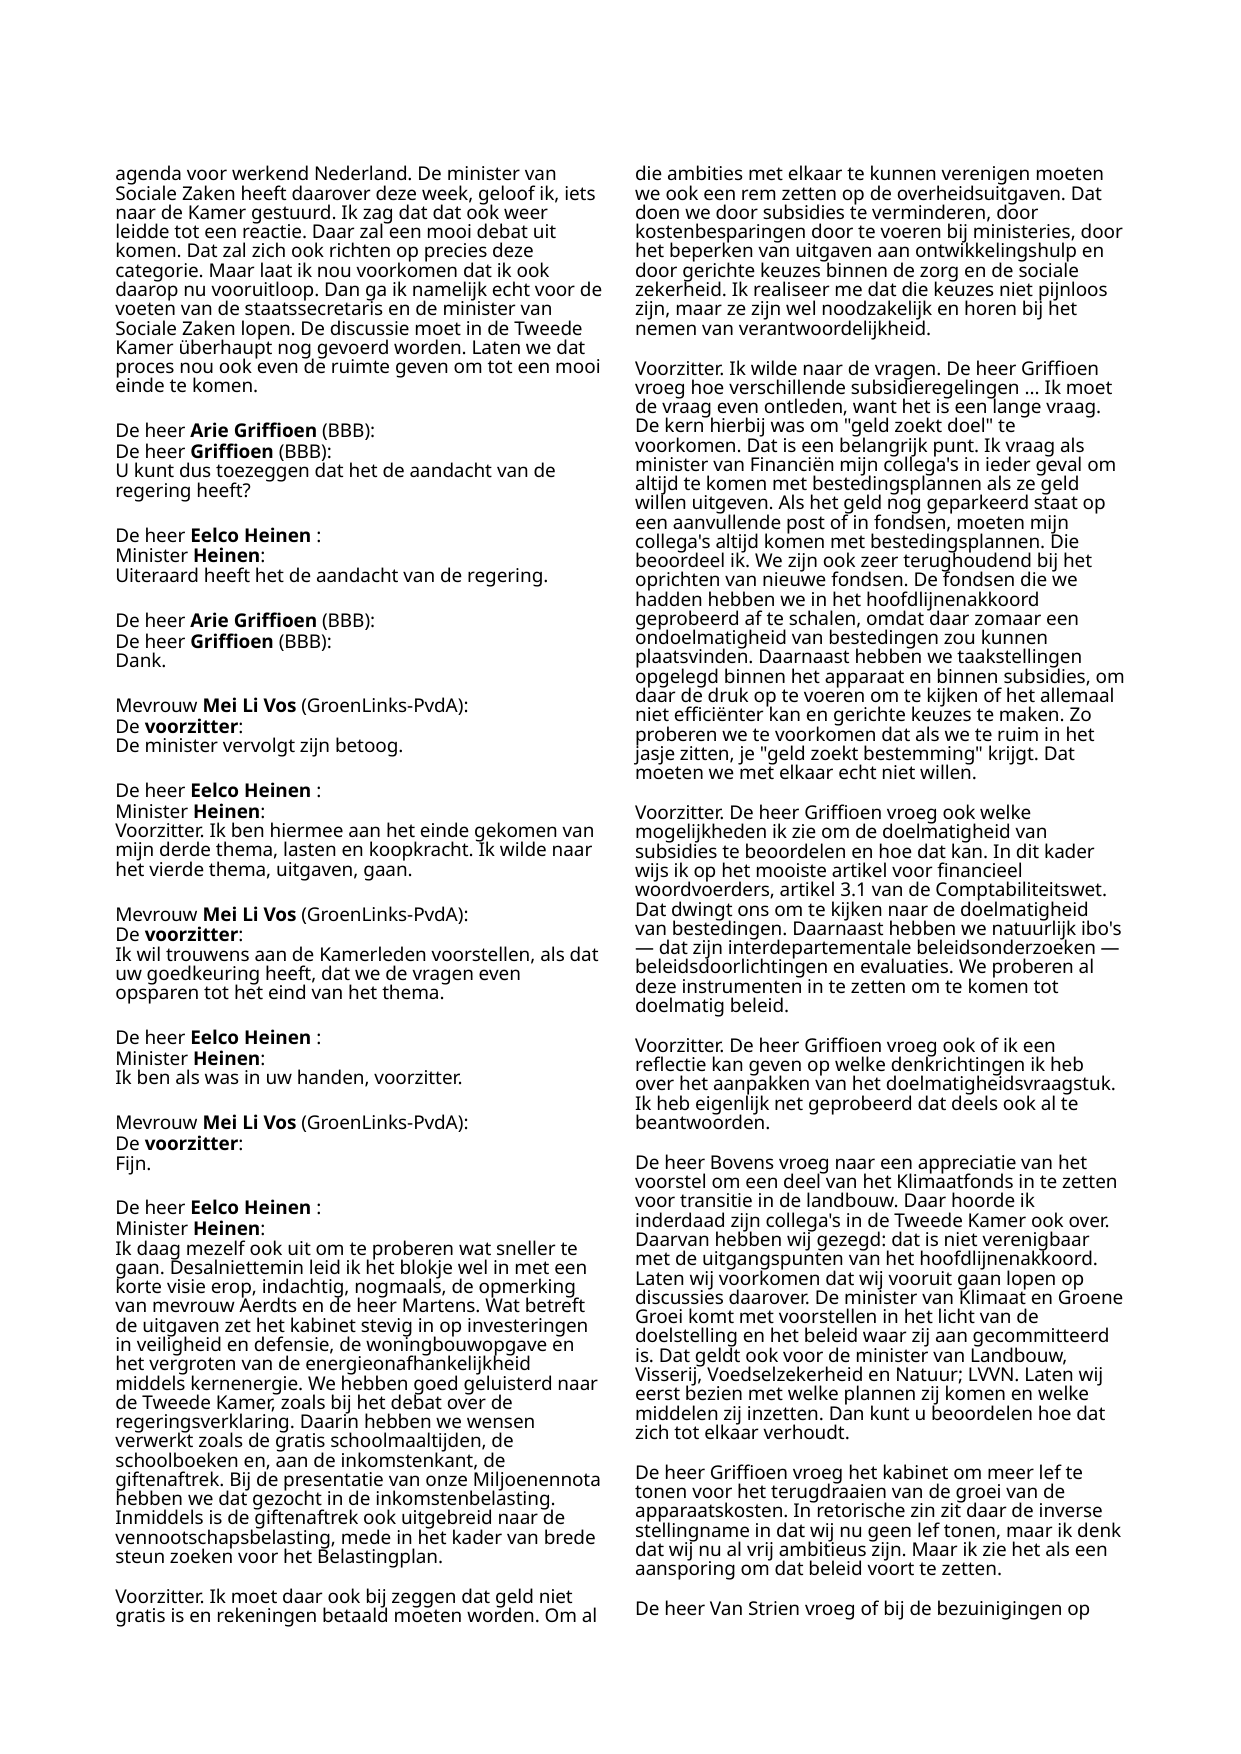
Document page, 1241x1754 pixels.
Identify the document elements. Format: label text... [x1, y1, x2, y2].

text De heer Arie Griffioen (BBB): [115, 417, 605, 443]
text Minister Heinen: [115, 1220, 605, 1239]
text De voorzitter: [115, 926, 605, 946]
text Mevrouw Mei Li Vos (GroenLinks-PvdA): [115, 692, 605, 718]
text De heer Eelco Heinen : [115, 777, 605, 803]
text Minister Heinen: [115, 1050, 605, 1069]
text agenda voor werkend Nederland. De minister van Sociale Zaken heeft daarover deze week, geloof ik, iets naar de Kamer gestuurd. Ik zag dat dat ook weer leidde tot een reactie. Daar zal een mooi debat uit komen. Dat zal zich ook richten op precies deze categorie. Maar laat ik nou voorkomen dat ik ook daarop nu vooruitloop. Dan ga ik namelijk echt voor de voeten van de staatssecretaris en de minister van Sociale Zaken lopen. De discussie moet in de Tweede Kamer überhaupt nog gevoerd worden. Laten we dat proces nou ook even de ruimte geven om tot een mooi einde te komen. [115, 165, 605, 397]
text Minister Heinen: [115, 803, 605, 822]
text De voorzitter: [115, 718, 605, 737]
text De heer Griffioen (BBB): [115, 443, 605, 462]
text De heer Griffioen (BBB): [115, 633, 605, 652]
text De heer Arie Griffioen (BBB): [115, 607, 605, 633]
text Voorzitter. De heer Griffioen vroeg ook of ik een reflectie kan geven op welke denkrichtingen ik heb over het aanpakken van het doelmatigheidsvraagstuk. Ik heb eigenlijk net geprobeerd dat deels ook al te beantwoorden. [635, 1037, 1125, 1133]
text Voorzitter. Ik wilde naar de vragen. De heer Griffioen vroeg hoe verschillende subsidieregelingen ... Ik moet de vraag even ontleden, want het is een lange vraag. De kern hierbij was om "geld zoekt doel" te voorkomen. Dat is een belangrijk punt. Ik vraag als minister van Financiën mijn collega's in ieder geval om altijd te komen met bestedingsplannen als ze geld willen uitgeven. Als het geld nog geparkeerd staat op een aanvullende post of in fondsen, moeten mijn collega's altijd komen met bestedingsplannen. Die beoordeel ik. We zijn ook zeer terughoudend bij het oprichten van nieuwe fondsen. De fondsen die we hadden hebben we in het hoofdlijnenakkoord geprobeerd af te schalen, omdat daar zomaar een ondoelmatigheid van bestedingen zou kunnen plaatsvinden. Daarnaast hebben we taakstellingen opgelegd binnen het apparaat en binnen subsidies, om daar de druk op te voeren om te kijken of het allemaal niet efficiënter kan en gerichte keuzes te maken. Zo proberen we te voorkomen dat als we te ruim in het jasje zitten, je "geld zoekt bestemming" krijgt. Dat moeten we met elkaar echt niet willen. [635, 359, 1125, 783]
text Minister Heinen: [115, 547, 605, 567]
text De heer Eelco Heinen : [115, 1194, 605, 1220]
text Voorzitter. Ik moet daar ook bij zeggen dat geld niet gratis is en rekeningen betaald moeten worden. Om al [115, 1588, 605, 1626]
text Voorzitter. Ik ben hiermee aan het einde gekomen van mijn derde thema, lasten en koopkracht. Ik wilde naar het vierde thema, uitgaven, gaan. [115, 822, 605, 880]
text De minister vervolgt zijn betoog. [115, 737, 605, 756]
text Mevrouw Mei Li Vos (GroenLinks-PvdA): [115, 1109, 605, 1135]
text Ik wil trouwens aan de Kamerleden voorstellen, als dat uw goedkeuring heeft, dat we de vragen even opsparen tot het eind van het thema. [115, 946, 605, 1003]
text De voorzitter: [115, 1135, 605, 1154]
text die ambities met elkaar te kunnen verenigen moeten we ook een rem zetten op de overheidsuitgaven. Dat doen we door subsidies te verminderen, door kostenbesparingen door te voeren bij ministeries, door het beperken van uitgaven aan ontwikkelingshulp en door gerichte keuzes binnen de zorg en de sociale zekerheid. Ik realiseer me dat die keuzes niet pijnloos zijn, maar ze zijn wel noodzakelijk en horen bij het nemen van verantwoordelijkheid. [635, 165, 1125, 339]
text De heer Bovens vroeg naar een appreciatie van het voorstel om een deel van het Klimaatfonds in te zetten voor transitie in de landbouw. Daar hoorde ik inderdaad zijn collega's in de Tweede Kamer ook over. Daarvan hebben wij gezegd: dat is niet verenigbaar met de uitgangspunten van het hoofdlijnenakkoord. Laten wij voorkomen dat wij vooruit gaan lopen op discussies daarover. De minister van Klimaat en Groene Groei komt met voorstellen in het licht van de doelstelling en het beleid waar zij aan gecommitteerd is. Dat geldt ook voor de minister van Landbouw, Visserij, Voedselzekerheid en Natuur; LVVN. Laten wij eerst bezien met welke plannen zij komen en welke middelen zij inzetten. Dan kunt u beoordelen hoe dat zich tot elkaar verhoudt. [635, 1154, 1125, 1443]
text Ik ben als was in uw handen, voorzitter. [115, 1069, 605, 1089]
text Dank. [115, 652, 605, 671]
text Voorzitter. De heer Griffioen vroeg ook welke mogelijkheden ik zie om de doelmatigheid van subsidies te beoordelen en hoe dat kan. In dit kader wijs ik op het mooiste artikel voor financieel woordvoerders, artikel 3.1 van de Comptabiliteitswet. Dat dwingt ons om te kijken naar de doelmatigheid van bestedingen. Daarnaast hebben we natuurlijk ibo's — dat zijn interdepartementale beleidsonderzoeken — beleidsdoorlichtingen en evaluaties. We proberen al deze instrumenten in te zetten om te komen tot doelmatig beleid. [635, 804, 1125, 1016]
text De heer Eelco Heinen : [115, 1024, 605, 1050]
text Ik daag mezelf ook uit om te proberen wat sneller te gaan. Desalniettemin leid ik het blokje wel in met een korte visie erop, indachtig, nogmaals, de opmerking van mevrouw Aerdts en de heer Martens. Wat betreft de uitgaven zet het kabinet stevig in op investeringen in veiligheid en defensie, de woningbouwopgave en het vergroten van de energieonafhankelijkheid middels kernenergie. We hebben goed geluisterd naar de Tweede Kamer, zoals bij het debat over de regeringsverklaring. Daarin hebben we wensen verwerkt zoals de gratis schoolmaaltijden, de schoolboeken en, aan de inkomstenkant, de giftenaftrek. Bij de presentatie van onze Miljoenennota hebben we dat gezocht in de inkomstenbelasting. Inmiddels is de giftenaftrek ook uitgebreid naar de vennootschapsbelasting, mede in het kader van brede steun zoeken voor het Belastingplan. [115, 1239, 605, 1567]
text De heer Van Strien vroeg of bij de bezuinigingen op [635, 1600, 1125, 1619]
text De heer Griffioen vroeg het kabinet om meer lef te tonen voor het terugdraaien van de groei van de apparaatskosten. In retorische zin zit daar de inverse stellingname in dat wij nu geen lef tonen, maar ik denk dat wij nu al vrij ambitieus zijn. Maar ik zie het als een aansporing om dat beleid voort te zetten. [635, 1464, 1125, 1579]
text Uiteraard heeft het de aandacht van de regering. [115, 567, 605, 586]
text Mevrouw Mei Li Vos (GroenLinks-PvdA): [115, 901, 605, 926]
text De heer Eelco Heinen : [115, 522, 605, 547]
text U kunt dus toezeggen dat het de aandacht van de regering heeft? [115, 462, 605, 501]
text Fijn. [115, 1154, 605, 1174]
